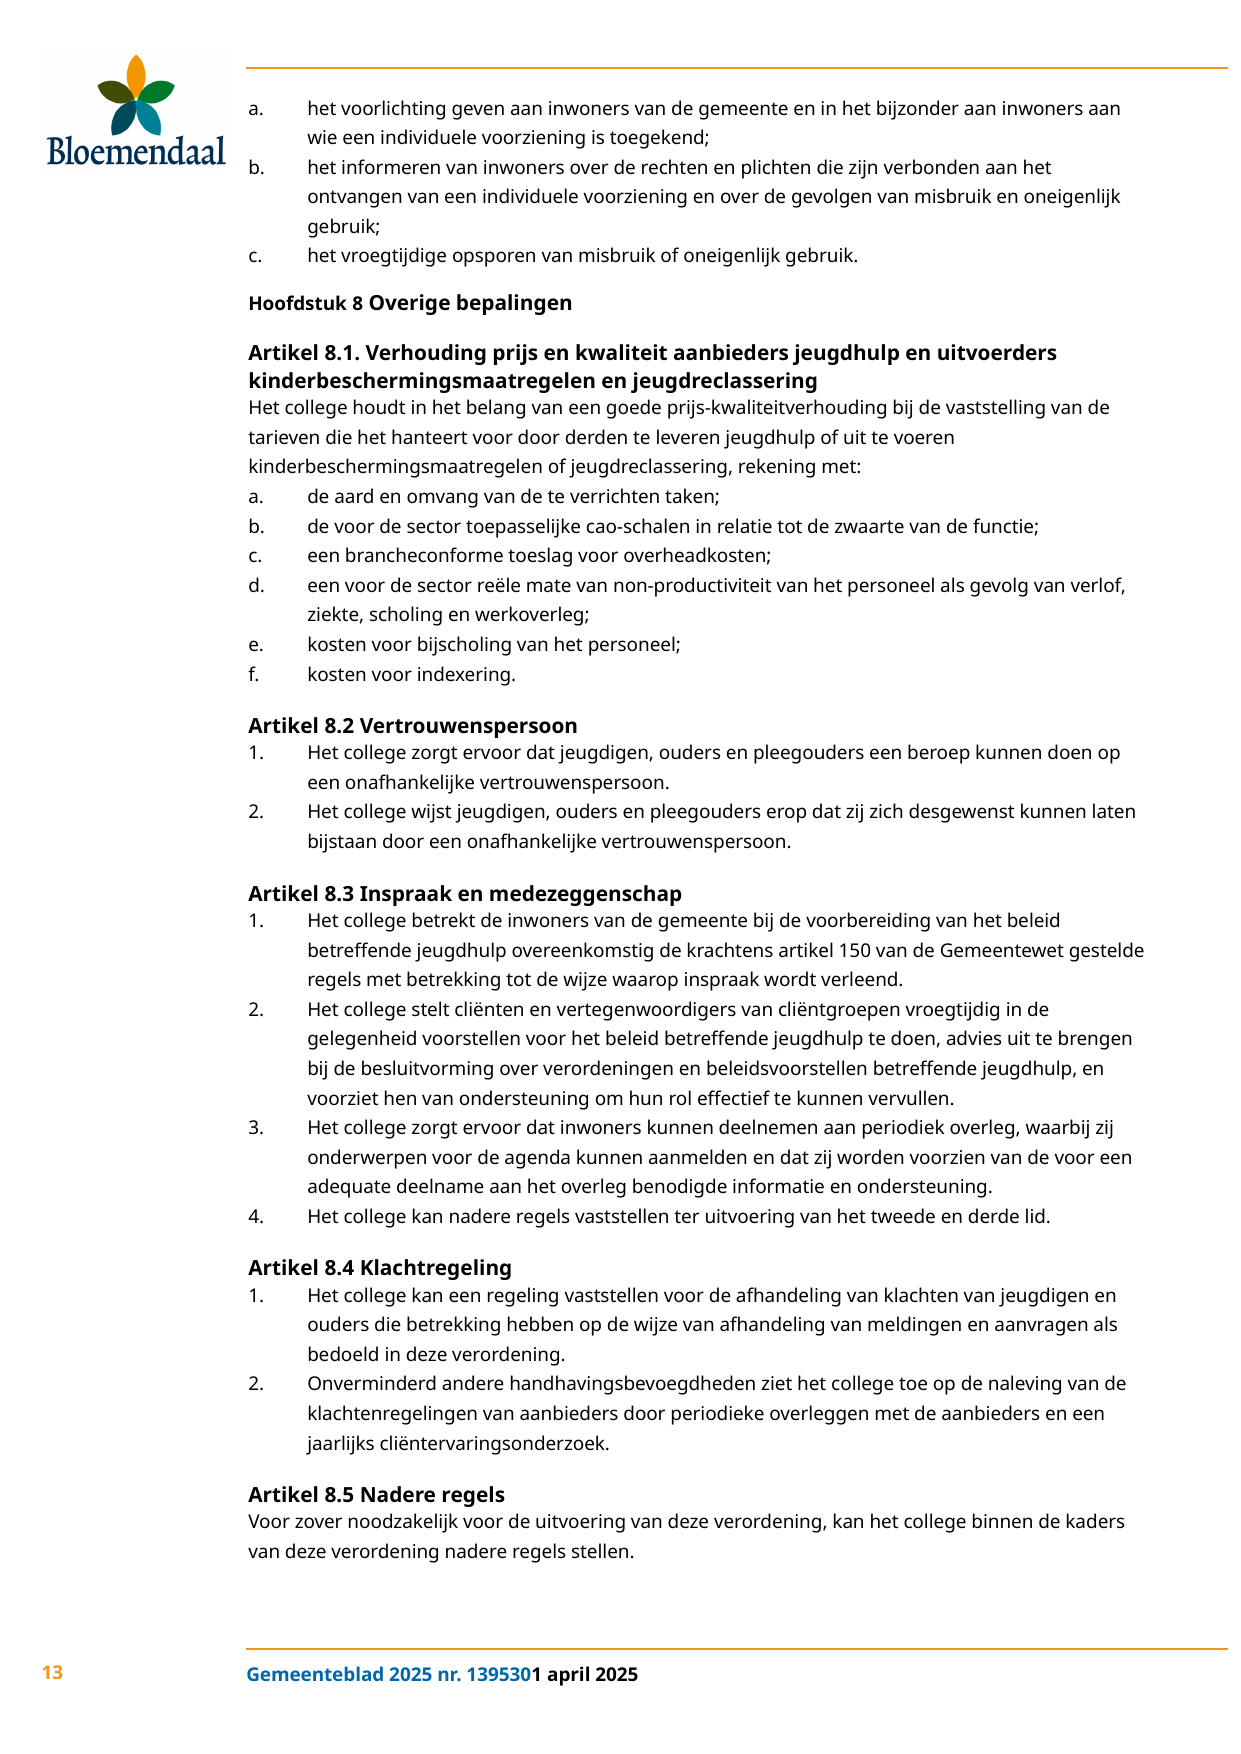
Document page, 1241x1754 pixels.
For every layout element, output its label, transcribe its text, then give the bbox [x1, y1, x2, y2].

text Artikel 8.5 Nadere regels [248, 1480, 1152, 1509]
list Het college betrekt de inwoners van de gemeente bij de voorbereiding van het beleid betreffende jeugdhulp overeenkomstig de krachtens artikel 150 van de Gemeentewet gestelde regels met betrekking tot de wijze waarop inspraak wordt verleend. [248, 907, 1152, 992]
list kosten voor indexering. [248, 661, 1152, 686]
text Artikel 8.3 Inspraak en medezeggenschap [248, 879, 1152, 907]
list Het college kan een regeling vaststellen voor de afhandeling van klachten van jeugdigen en ouders die betrekking hebben op de wijze van afhandeling van meldingen en aanvragen als bedoeld in deze verordening. [248, 1282, 1152, 1367]
text Artikel 8.4 Klachtregeling [248, 1253, 1152, 1282]
list Het college wijst jeugdigen, ouders en pleegouders erop dat zij zich desgewenst kunnen laten bijstaan door een onafhankelijke vertrouwenspersoon. [248, 799, 1152, 854]
list een voor de sector reële mate van non-productiviteit van het personeel als gevolg van verlof, ziekte, scholing en werkoverleg; [248, 572, 1152, 627]
text Voor zover noodzakelijk voor de uitvoering van deze verordening, kan het college binnen de kaders van deze verordening nadere regels stellen. [248, 1509, 1152, 1564]
list Het college kan nadere regels vaststellen ter uitvoering van het tweede en derde lid. [248, 1203, 1152, 1229]
list het vroegtijdige opsporen van misbruik of oneigenlijk gebruik. [248, 243, 1152, 268]
list de aard en omvang van de te verrichten taken; [248, 483, 1152, 509]
list het informeren van inwoners over de rechten en plichten die zijn verbonden aan het ontvangen van een individuele voorziening en over de gevolgen van misbruik en oneigenlijk gebruik; [248, 154, 1152, 239]
text Artikel 8.2 Vertrouwenspersoon [248, 711, 1152, 739]
list kosten voor bijscholing van het personeel; [248, 631, 1152, 657]
list een brancheconforme toeslag voor overheadkosten; [248, 542, 1152, 568]
text Hoofdstuk 8 Overige bepalingen [248, 288, 1152, 317]
list het voorlichting geven aan inwoners van de gemeente en in het bijzonder aan inwoners aan wie een individuele voorziening is toegekend; [248, 95, 1152, 150]
list Het college stelt cliënten en vertegenwoordigers van cliëntgroepen vroegtijdig in de gelegenheid voorstellen voor het beleid betreffende jeugdhulp te doen, advies uit te brengen bij de besluitvorming over verordeningen en beleidsvoorstellen betreffende jeugdhulp, en voorziet hen van ondersteuning om hun rol effectief te kunnen vervullen. [248, 996, 1152, 1110]
text Het college houdt in het belang van een goede prijs-kwaliteitverhouding bij de vaststelling van de tarieven die het hanteert voor door derden te leveren jeugdhulp of uit te voeren kinderbeschermingsmaatregelen of jeugdreclassering, rekening met: [248, 394, 1152, 479]
list Onverminderd andere handhavingsbevoegdheden ziet het college toe op de naleving van de klachtenregelingen van aanbieders door periodieke overleggen met de aanbieders en een jaarlijks cliëntervaringsonderzoek. [248, 1371, 1152, 1456]
text Artikel 8.1. Verhouding prijs en kwaliteit aanbieders jeugdhulp en uitvoerders kinderbeschermingsmaatregelen en jeugdreclassering [248, 338, 1152, 394]
list Het college zorgt ervoor dat inwoners kunnen deelnemen aan periodiek overleg, waarbij zij onderwerpen voor de agenda kunnen aanmelden en dat zij worden voorzien van de voor een adequate deelname aan het overleg benodigde informatie en ondersteuning. [248, 1114, 1152, 1199]
picture [41, 47, 231, 172]
list de voor de sector toepasselijke cao-schalen in relatie tot de zwaarte van de functie; [248, 513, 1152, 538]
list Het college zorgt ervoor dat jeugdigen, ouders en pleegouders een beroep kunnen doen op een onafhankelijke vertrouwenspersoon. [248, 739, 1152, 795]
